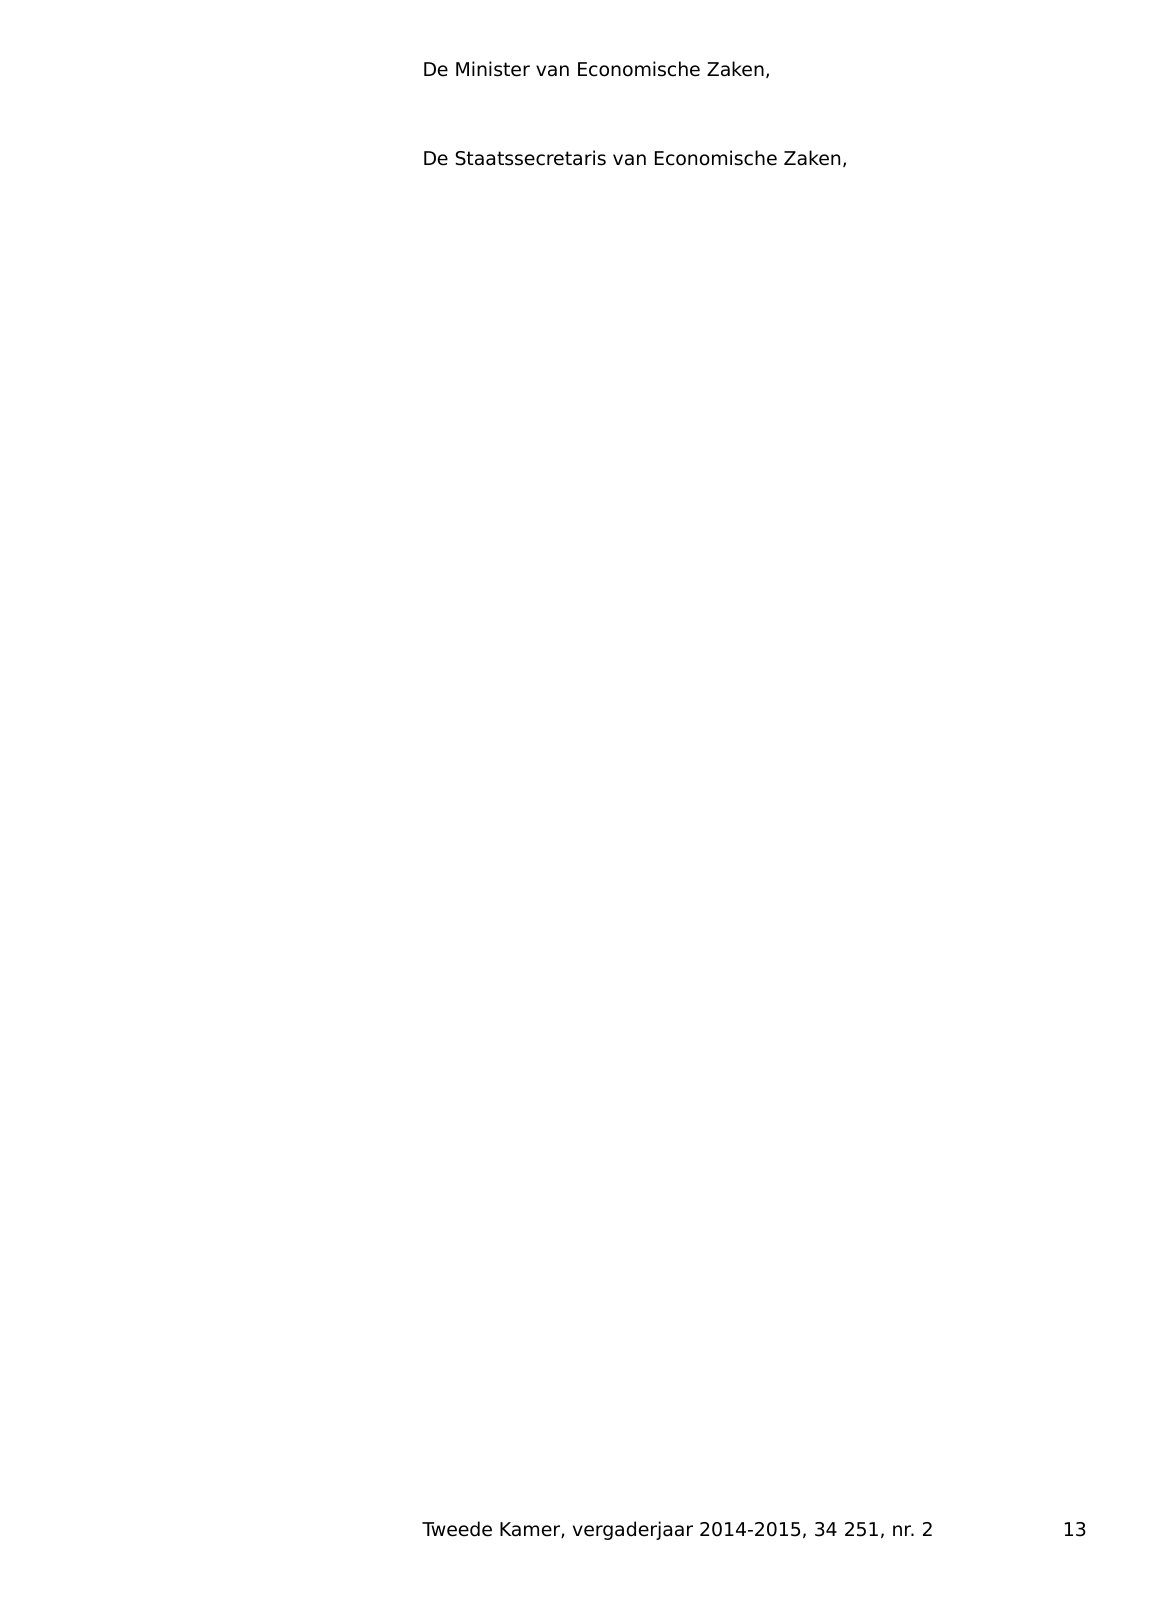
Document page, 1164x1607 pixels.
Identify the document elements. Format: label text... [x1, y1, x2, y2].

text De Staatssecretaris van Economische Zaken, [422, 148, 1087, 169]
text De Minister van Economische Zaken, [422, 59, 1087, 81]
